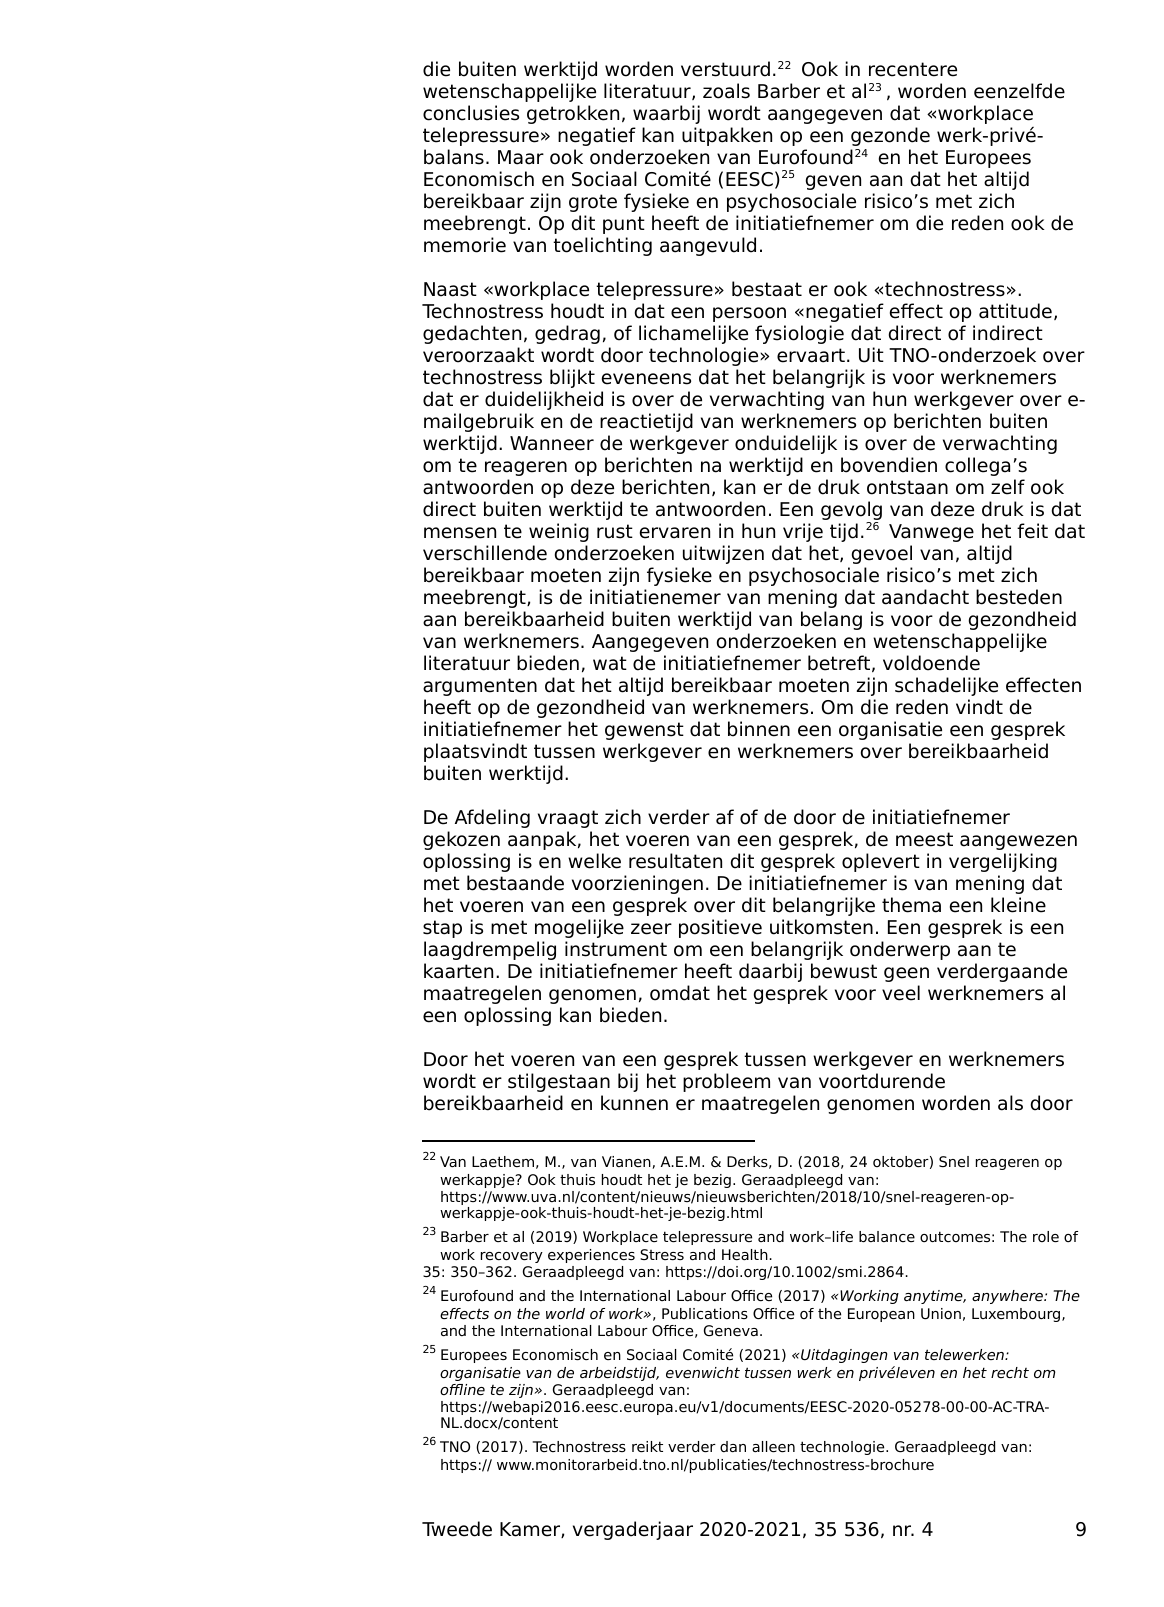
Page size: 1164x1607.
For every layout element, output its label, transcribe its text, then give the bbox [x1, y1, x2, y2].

text Naast «workplace telepressure» bestaat er ook «technostress». Technostress houdt in dat een persoon «negatief effect op attitude, gedachten, gedrag, of lichamelijke fysiologie dat direct of indirect veroorzaakt wordt door technologie» ervaart. Uit TNO-onderzoek over technostress blijkt eveneens dat het belangrijk is voor werknemers dat er duidelijkheid is over de verwachting van hun werkgever over e-mailgebruik en de reactietijd van werknemers op berichten buiten werktijd. Wanneer de werkgever onduidelijk is over de verwachting om te reageren op berichten na werktijd en bovendien collega’s antwoorden op deze berichten, kan er de druk ontstaan om zelf ook direct buiten werktijd te antwoorden. Een gevolg van deze druk is dat mensen te weinig rust ervaren in hun vrije tijd. Vanwege het feit dat verschillende onderzoeken uitwijzen dat het, gevoel van, altijd bereikbaar moeten zijn fysieke en psychosociale risico’s met zich meebrengt, is de initiatienemer van mening dat aandacht besteden aan bereikbaarheid buiten werktijd van belang is voor de gezondheid van werknemers. Aangegeven onderzoeken en wetenschappelijke literatuur bieden, wat de initiatiefnemer betreft, voldoende argumenten dat het altijd bereikbaar moeten zijn schadelijke effecten heeft op de gezondheid van werknemers. Om die reden vindt de initiatiefnemer het gewenst dat binnen een organisatie een gesprek plaatsvindt tussen werkgever en werknemers over bereikbaarheid buiten werktijd. [422, 279, 1087, 784]
text Barber et al (2019) Workplace telepressure and work–life balance outcomes: The role of work recovery experiences Stress and Health. [422, 1225, 1087, 1264]
text Eurofound and the International Labour Office (2017) «Working anytime, anywhere: The effects on the world of work», Publications Office of the European Union, Luxembourg, and the International Labour Office, Geneva. [422, 1284, 1087, 1340]
text Door het voeren van een gesprek tussen werkgever en werknemers wordt er stilgestaan bij het probleem van voortdurende bereikbaarheid en kunnen er maatregelen genomen worden als door [422, 1049, 1087, 1115]
text 35: 350–362. Geraadpleegd van: https://doi.org/10.1002/smi.2864. [422, 1264, 1087, 1281]
text TNO (2017). Technostress reikt verder dan alleen technologie. Geraadpleegd van: https:// www.monitorarbeid.tno.nl/publicaties/technostress-brochure [422, 1435, 1087, 1474]
text Europees Economisch en Sociaal Comité (2021) «Uitdagingen van telewerken: organisatie van de arbeidstijd, evenwicht tussen werk en privéleven en het recht om offline te zijn». Geraadpleegd van: https://webapi2016.eesc.europa.eu/v1/documents/EESC-2020-05278-00-00-AC-TRA-NL.docx/content [422, 1343, 1087, 1432]
text De Afdeling vraagt zich verder af of de door de initiatiefnemer gekozen aanpak, het voeren van een gesprek, de meest aangewezen oplossing is en welke resultaten dit gesprek oplevert in vergelijking met bestaande voorzieningen. De initiatiefnemer is van mening dat het voeren van een gesprek over dit belangrijke thema een kleine stap is met mogelijke zeer positieve uitkomsten. Een gesprek is een laagdrempelig instrument om een belangrijk onderwerp aan te kaarten. De initiatiefnemer heeft daarbij bewust geen verdergaande maatregelen genomen, omdat het gesprek voor veel werknemers al een oplossing kan bieden. [422, 807, 1087, 1027]
text Van Laethem, M., van Vianen, A.E.M. & Derks, D. (2018, 24 oktober) Snel reageren op werkappje? Ook thuis houdt het je bezig. Geraadpleegd van: https://www.uva.nl/content/nieuws/nieuwsberichten/2018/10/snel-reageren-op-werkappje-ook-thuis-houdt-het-je-bezig.html [422, 1150, 1087, 1222]
text die buiten werktijd worden verstuurd. Ook in recentere wetenschappelijke literatuur, zoals Barber et al, worden eenzelfde conclusies getrokken, waarbij wordt aangegeven dat «workplace telepressure» negatief kan uitpakken op een gezonde werk-privé-balans. Maar ook onderzoeken van Eurofound en het Europees Economisch en Sociaal Comité (EESC) geven aan dat het altijd bereikbaar zijn grote fysieke en psychosociale risico’s met zich meebrengt. Op dit punt heeft de initiatiefnemer om die reden ook de memorie van toelichting aangevuld. [422, 59, 1087, 257]
